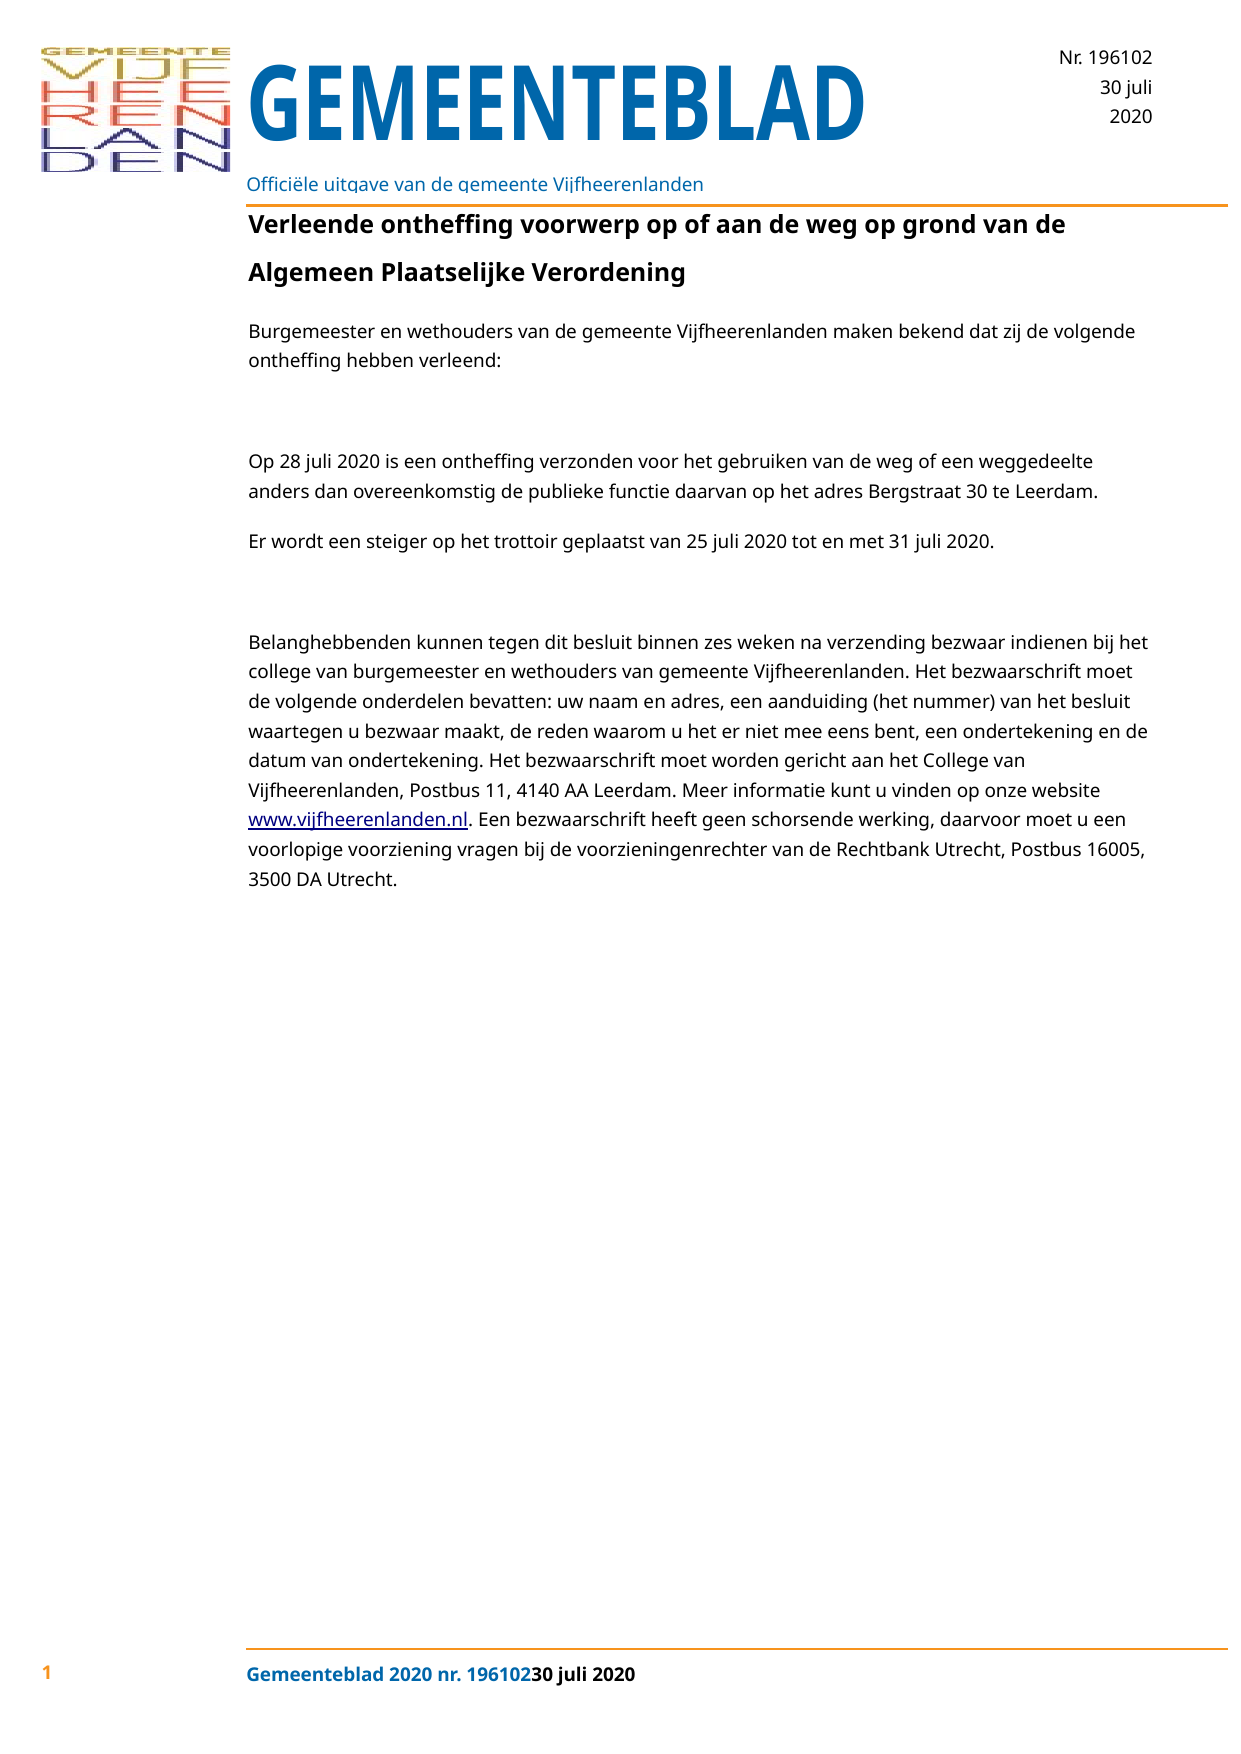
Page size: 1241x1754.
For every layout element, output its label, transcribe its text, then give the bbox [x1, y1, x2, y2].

picture [41, 47, 231, 172]
text Burgemeester en wethouders van de gemeente Vijfheerenlanden maken bekend dat zij de volgende ontheffing hebben verleend: [248, 318, 1152, 373]
text Belanghebbenden kunnen tegen dit besluit binnen zes weken na verzending bezwaar indienen bij het college van burgemeester en wethouders van gemeente Vijfheerenlanden. Het bezwaarschrift moet de volgende onderdelen bevatten: uw naam en adres, een aanduiding (het nummer) van het besluit waartegen u bezwaar maakt, de reden waarom u het er niet mee eens bent, een ondertekening en de datum van ondertekening. Het bezwaarschrift moet worden gericht aan het College van Vijfheerenlanden, Postbus 11, 4140 AA Leerdam. Meer informatie kunt u vinden op onze website www.vijfheerenlanden.nl. Een bezwaarschrift heeft geen schorsende werking, daarvoor moet u een voorlopige voorziening vragen bij de voorzieningenrechter van de Rechtbank Utrecht, Postbus 16005, 3500 DA Utrecht. [248, 629, 1152, 892]
text Op 28 juli 2020 is een ontheffing verzonden voor het gebruiken van de weg of een weggedeelte anders dan overeenkomstig de publieke functie daarvan op het adres Bergstraat 30 te Leerdam. [248, 448, 1152, 504]
text Er wordt een steiger op het trottoir geplaatst van 25 juli 2020 tot en met 31 juli 2020. [248, 528, 1152, 554]
text Verleende ontheffing voorwerp op of aan de weg op grond van de Algemeen Plaatselijke Verordening [248, 207, 1152, 288]
